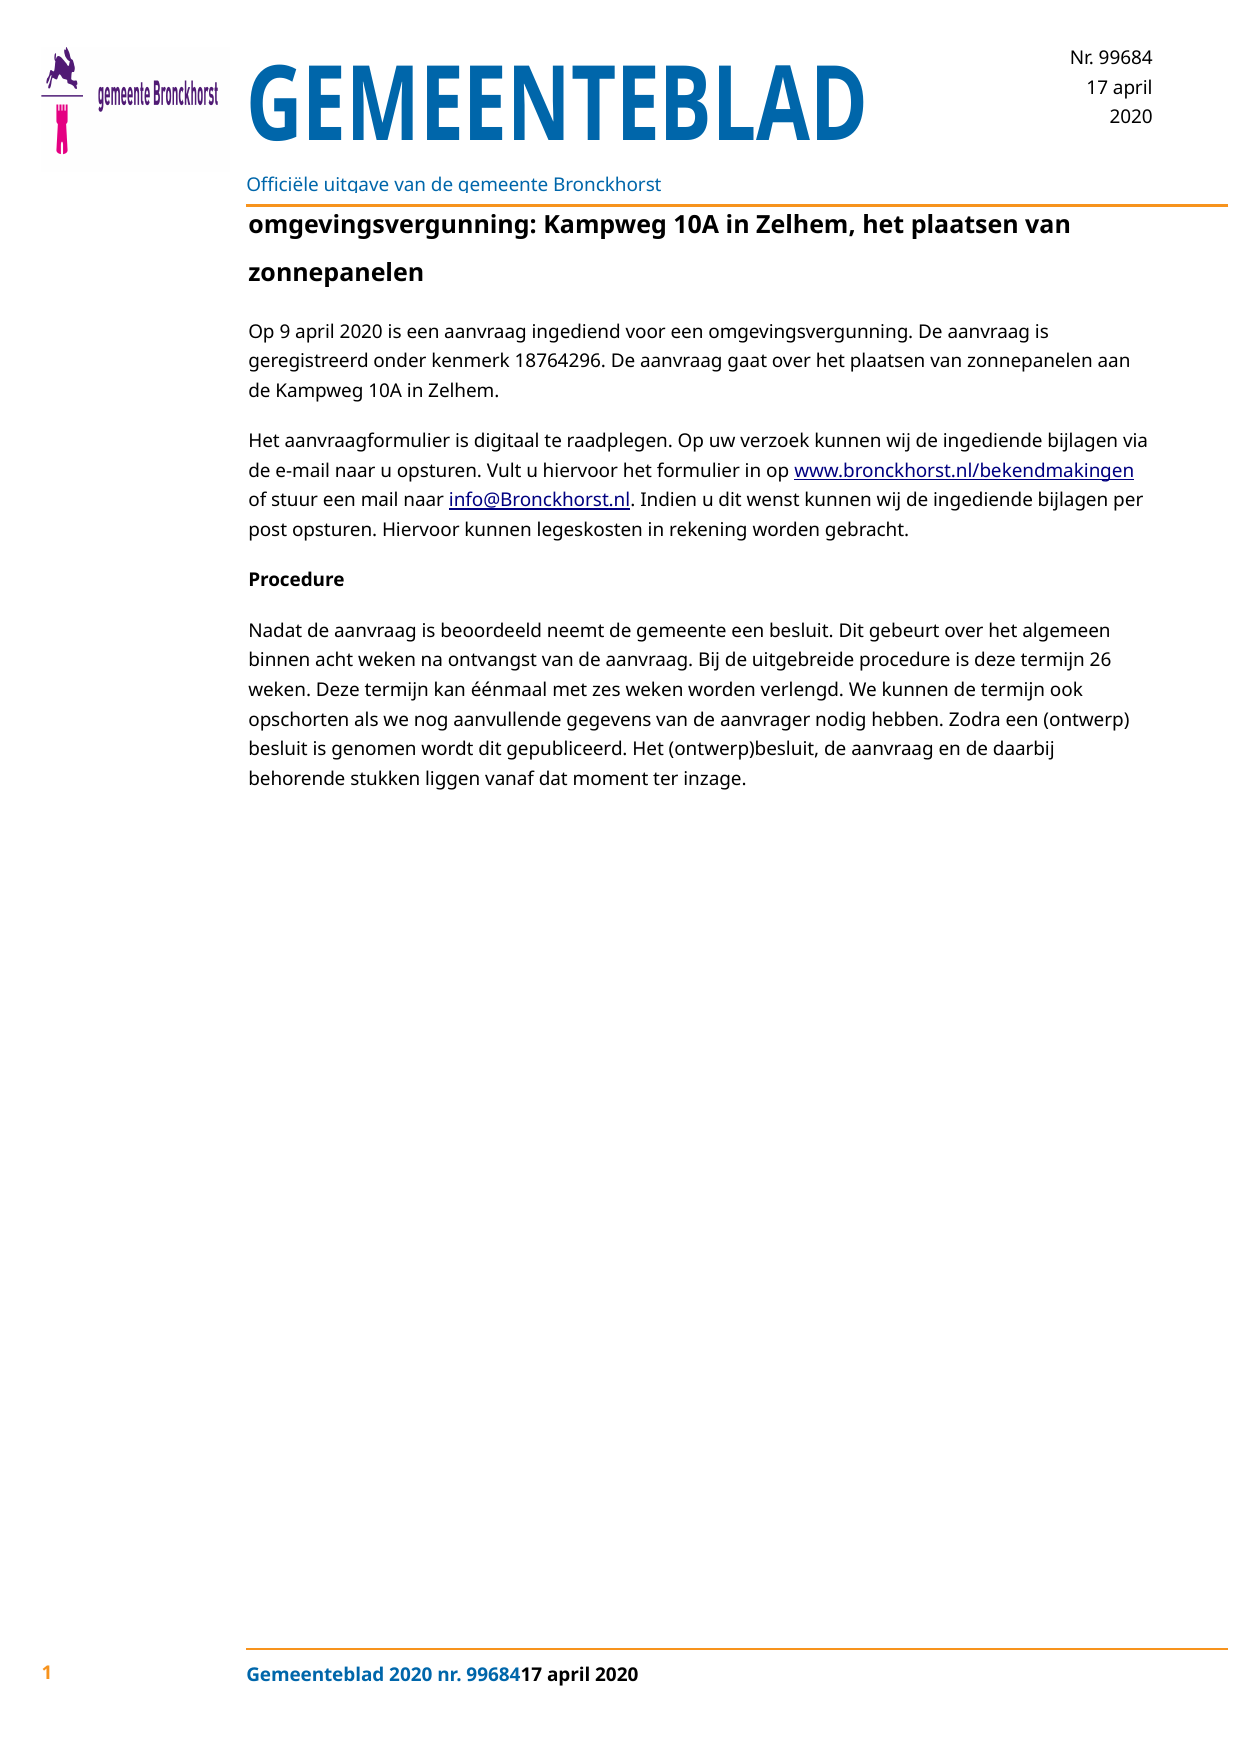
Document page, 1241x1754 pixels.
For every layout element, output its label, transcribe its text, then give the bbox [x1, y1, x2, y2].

text omgevingsvergunning: Kampweg 10A in Zelhem, het plaatsen van zonnepanelen [248, 207, 1152, 288]
text Op 9 april 2020 is een aanvraag ingediend voor een omgevingsvergunning. De aanvraag is geregistreerd onder kenmerk 18764296. De aanvraag gaat over het plaatsen van zonnepanelen aan de Kampweg 10A in Zelhem. [248, 318, 1152, 403]
text Nadat de aanvraag is beoordeeld neemt de gemeente een besluit. Dit gebeurt over het algemeen binnen acht weken na ontvangst van de aanvraag. Bij de uitgebreide procedure is deze termijn 26 weken. Deze termijn kan éénmaal met zes weken worden verlengd. We kunnen de termijn ook opschorten als we nog aanvullende gegevens van de aanvrager nodig hebben. Zodra een (ontwerp) besluit is genomen wordt dit gepubliceerd. Het (ontwerp)besluit, de aanvraag en de daarbij behorende stukken liggen vanaf dat moment ter inzage. [248, 617, 1152, 791]
text Procedure [248, 567, 1152, 592]
picture [41, 47, 231, 172]
text Het aanvraagformulier is digitaal te raadplegen. Op uw verzoek kunnen wij de ingediende bijlagen via de e-mail naar u opsturen. Vult u hiervoor het formulier in op www.bronckhorst.nl/bekendmakingen of stuur een mail naar info@Bronckhorst.nl. Indien u dit wenst kunnen wij de ingediende bijlagen per post opsturen. Hiervoor kunnen legeskosten in rekening worden gebracht. [248, 427, 1152, 542]
